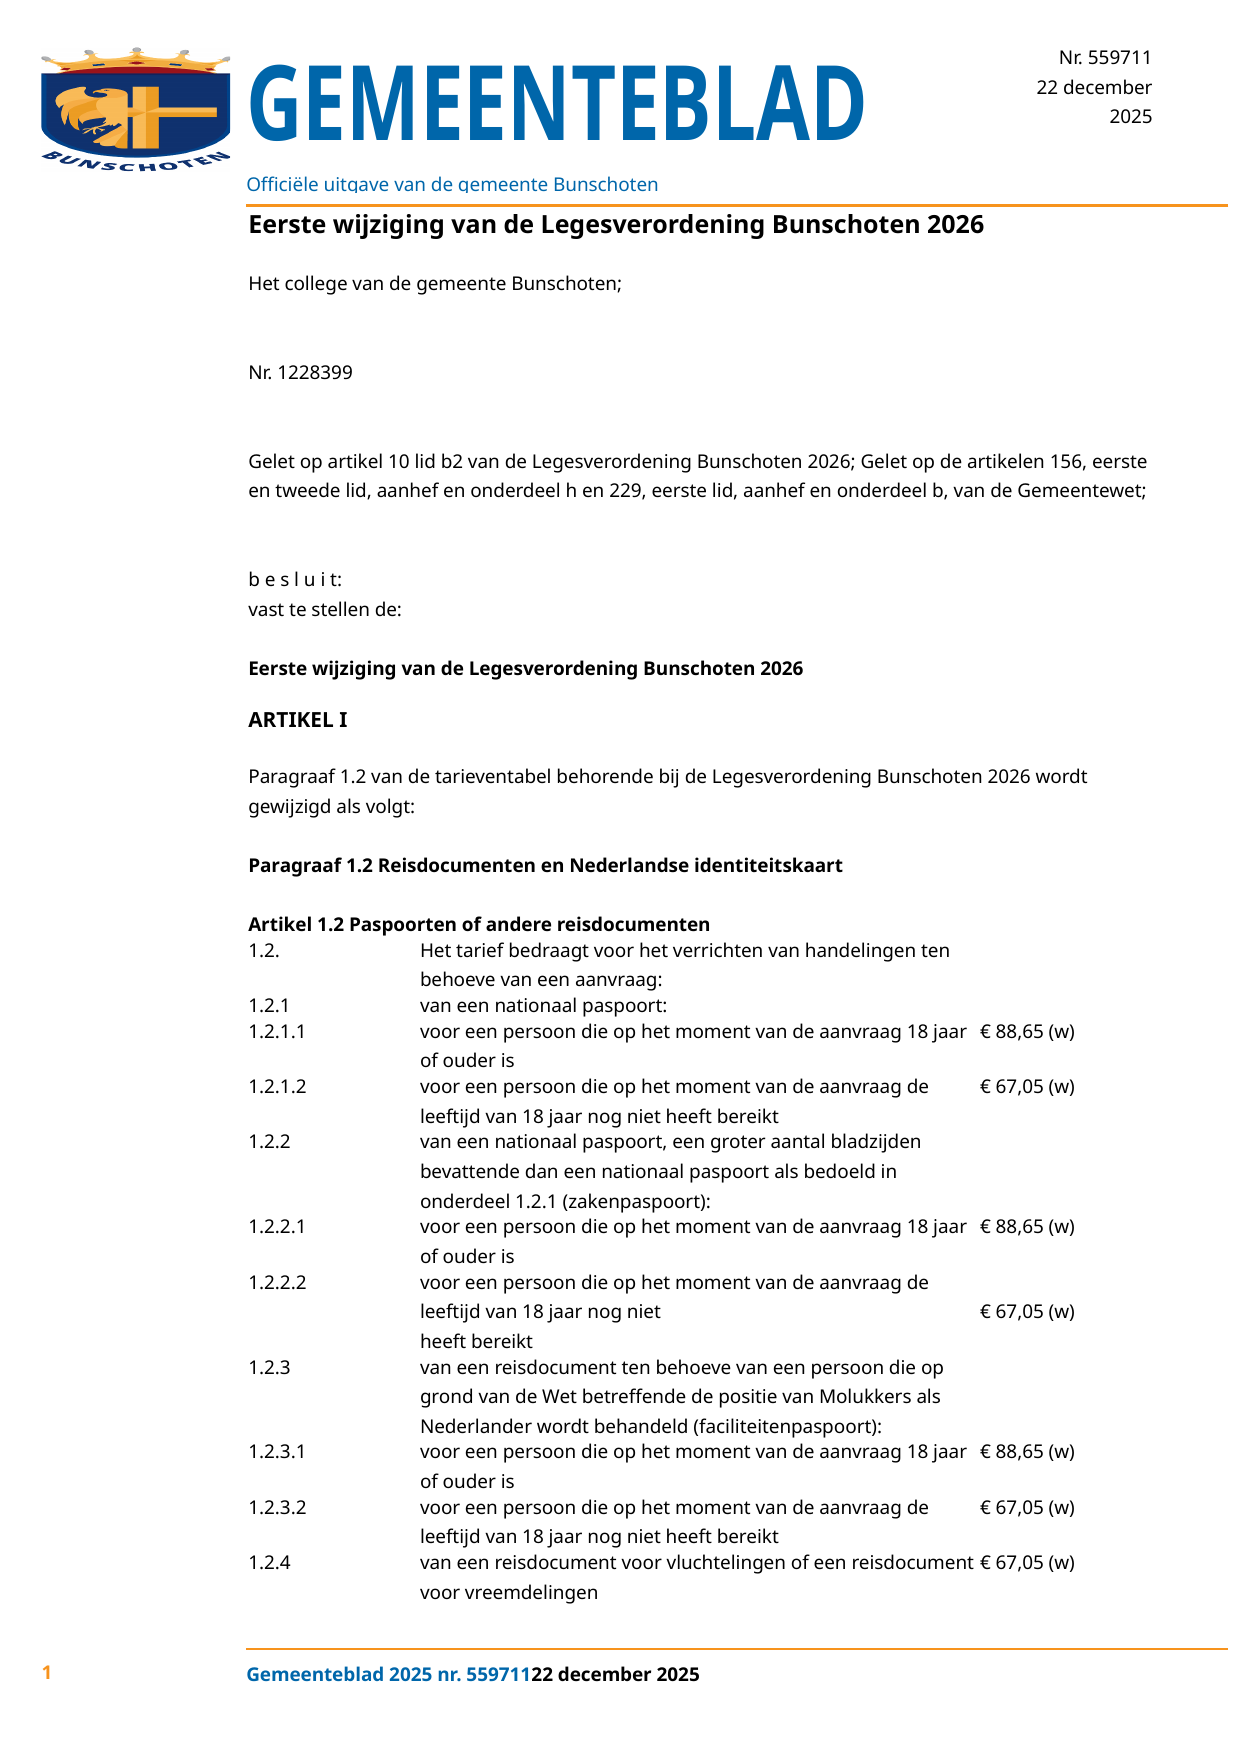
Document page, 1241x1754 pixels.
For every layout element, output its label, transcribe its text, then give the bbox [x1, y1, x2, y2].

table_cell € 67,05 (w) [980, 1269, 1152, 1354]
picture [41, 47, 231, 172]
table_cell € 67,05 (w) [980, 1074, 1152, 1129]
table_cell [980, 1354, 1152, 1439]
table_header [980, 882, 1152, 937]
table_cell voor een persoon die op het moment van de aanvraag de leeftijd van 18 jaar nog niet heeft bereikt [420, 1494, 980, 1549]
table_cell Het tarief bedraagt voor het verrichten van handelingen ten behoeve van een aanvraag: [420, 937, 980, 992]
table_cell 1.2.3 [248, 1354, 420, 1439]
table_cell 1.2.2.2 [248, 1269, 420, 1354]
table_cell voor een persoon die op het moment van de aanvraag de leeftijd van 18 jaar nog niet heeft bereikt [420, 1269, 980, 1354]
text Nr. 1228399 [248, 359, 1152, 385]
table_cell van een reisdocument voor vluchtelingen of een reisdocument voor vreemdelingen [420, 1549, 980, 1605]
table_cell 1.2.2 [248, 1129, 420, 1214]
text b e s l u i t: [248, 566, 1152, 592]
table_cell 1.2. [248, 937, 420, 992]
table_cell 1.2.3.2 [248, 1494, 420, 1549]
table_cell voor een persoon die op het moment van de aanvraag 18 jaar of ouder is [420, 1439, 980, 1494]
table_cell € 88,65 (w) [980, 1018, 1152, 1073]
table_cell € 67,05 (w) [980, 1494, 1152, 1549]
text ARTIKEL I [248, 705, 1152, 734]
table_cell 1.2.3.1 [248, 1439, 420, 1494]
table_cell 1.2.4 [248, 1549, 420, 1605]
table_cell 1.2.2.1 [248, 1214, 420, 1269]
text Eerste wijziging van de Legesverordening Bunschoten 2026 [248, 207, 1152, 241]
table_cell € 67,05 (w) [980, 1549, 1152, 1605]
table_cell 1.2.1.2 [248, 1074, 420, 1129]
text vast te stellen de: [248, 596, 1152, 621]
table_cell van een nationaal paspoort: [420, 993, 980, 1018]
table_cell 1.2.1.1 [248, 1018, 420, 1073]
table_cell voor een persoon die op het moment van de aanvraag de leeftijd van 18 jaar nog niet heeft bereikt [420, 1074, 980, 1129]
table_cell 1.2.1 [248, 993, 420, 1018]
table_cell van een nationaal paspoort, een groter aantal bladzijden bevattende dan een nationaal paspoort als bedoeld in onderdeel 1.2.1 (zakenpaspoort): [420, 1129, 980, 1214]
text Eerste wijziging van de Legesverordening Bunschoten 2026 [248, 655, 1152, 681]
table_cell € 88,65 (w) [980, 1214, 1152, 1269]
table_cell [980, 1129, 1152, 1214]
text Paragraaf 1.2 Reisdocumenten en Nederlandse identiteitskaart [248, 852, 1152, 878]
table_cell € 88,65 (w) [980, 1439, 1152, 1494]
table_cell van een reisdocument ten behoeve van een persoon die op grond van de Wet betreffende de positie van Molukkers als Nederlander wordt behandeld (faciliteitenpaspoort): [420, 1354, 980, 1439]
table_cell [980, 993, 1152, 1018]
table_cell voor een persoon die op het moment van de aanvraag 18 jaar of ouder is [420, 1018, 980, 1073]
table_cell [980, 937, 1152, 992]
table_header Artikel 1.2 Paspoorten of andere reisdocumenten [248, 882, 980, 937]
text Gelet op artikel 10 lid b2 van de Legesverordening Bunschoten 2026; Gelet op de artikelen 156, eerste en tweede lid, aanhef en onderdeel h en 229, eerste lid, aanhef en onderdeel b, van de Gemeentewet; [248, 448, 1152, 503]
table_cell voor een persoon die op het moment van de aanvraag 18 jaar of ouder is [420, 1214, 980, 1269]
text Het college van de gemeente Bunschoten; [248, 270, 1152, 296]
text Paragraaf 1.2 van de tarieventabel behorende bij de Legesverordening Bunschoten 2026 wordt gewijzigd als volgt: [248, 763, 1152, 819]
